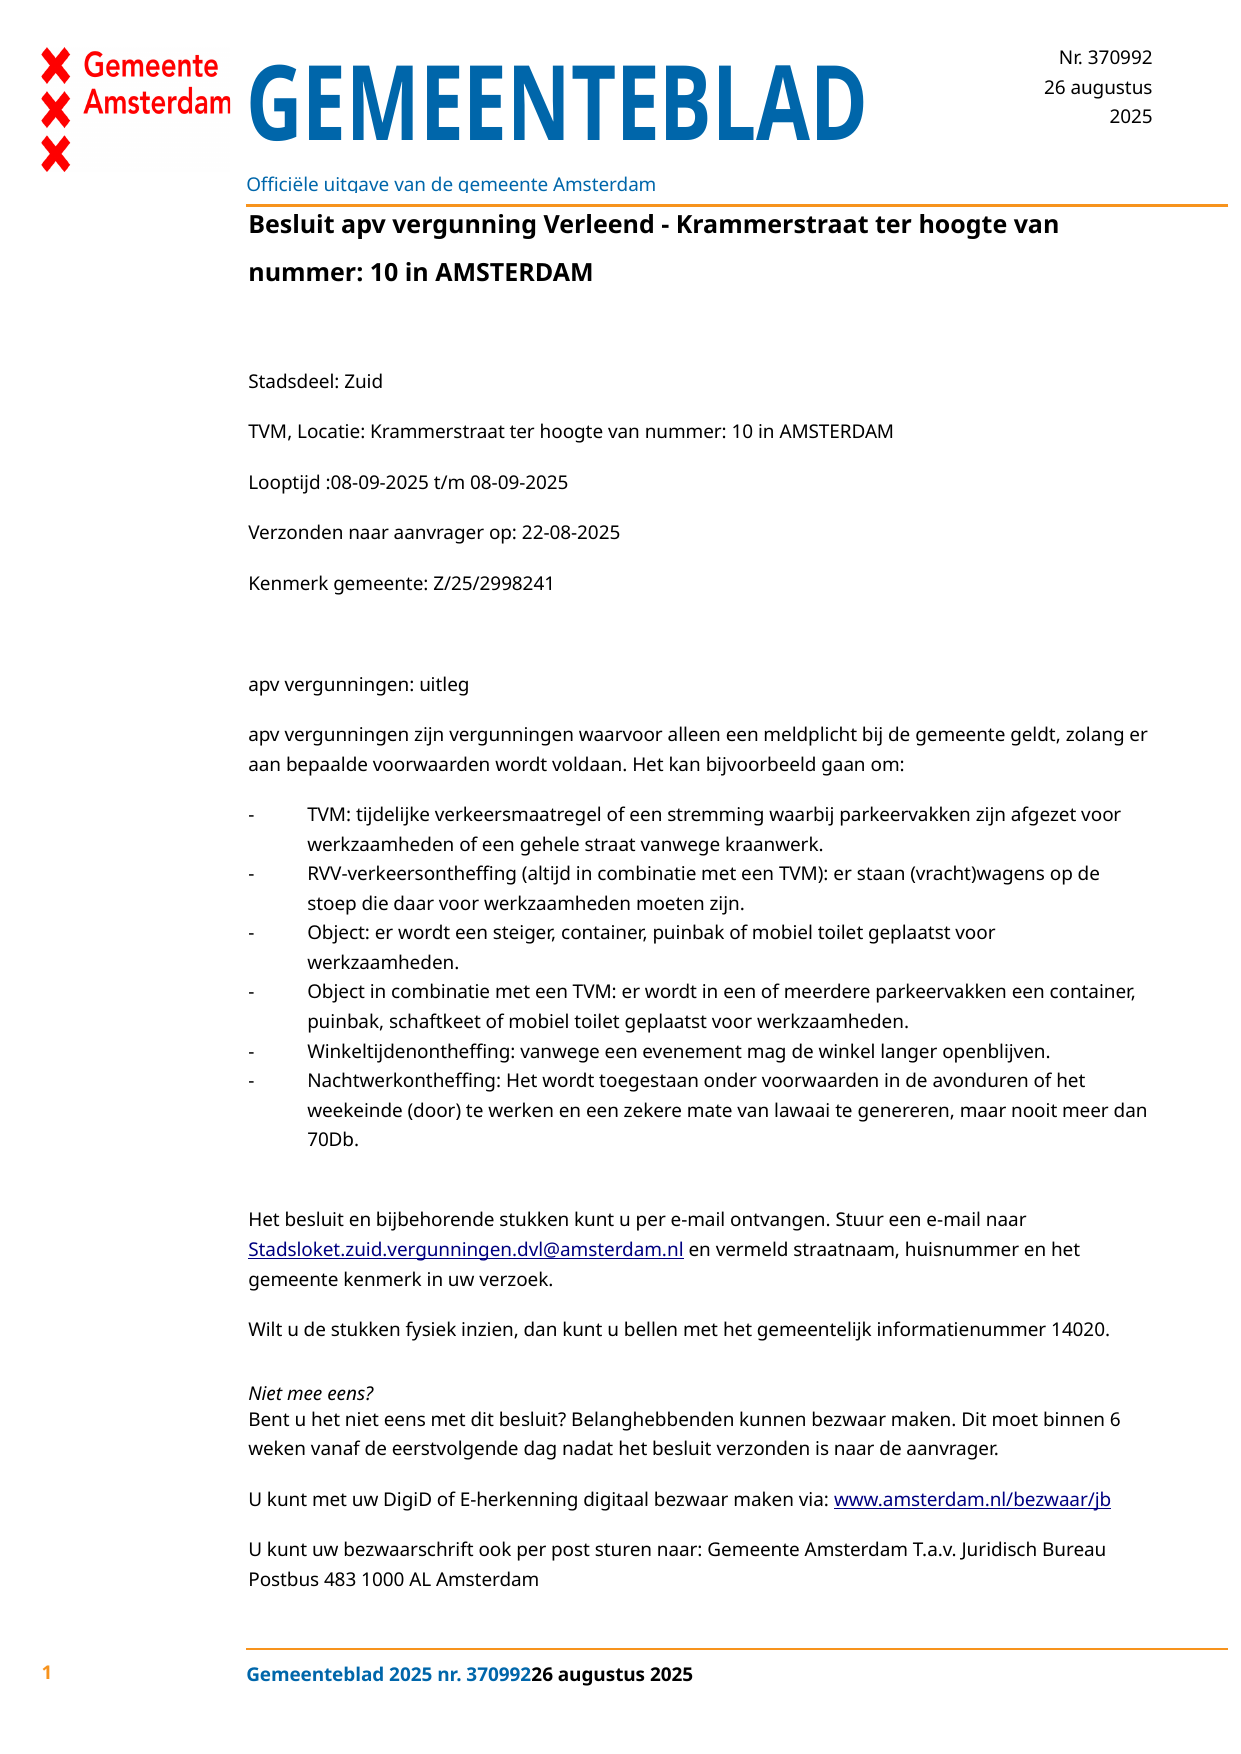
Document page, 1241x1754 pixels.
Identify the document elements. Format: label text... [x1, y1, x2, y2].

list TVM: tijdelijke verkeersmaatregel of een stremming waarbij parkeervakken zijn afgezet voor werkzaamheden of een gehele straat vanwege kraanwerk. [248, 801, 1152, 857]
list Object in combinatie met een TVM: er wordt in een of meerdere parkeervakken een container, puinbak, schaftkeet of mobiel toilet geplaatst voor werkzaamheden. [248, 979, 1152, 1034]
text Niet mee eens? [248, 1380, 1152, 1406]
list Winkeltijdenontheffing: vanwege een evenement mag de winkel langer openblijven. [248, 1038, 1152, 1064]
list Nachtwerkontheffing: Het wordt toegestaan onder voorwaarden in de avonduren of het weekeinde (door) te werken en een zekere mate van lawaai te genereren, maar nooit meer dan 70Db. [248, 1067, 1152, 1152]
picture [41, 47, 231, 172]
text Wilt u de stukken fysiek inzien, dan kunt u bellen met het gemeentelijk informatienummer 14020. [248, 1316, 1152, 1342]
list Object: er wordt een steiger, container, puinbak of mobiel toilet geplaatst voor werkzaamheden. [248, 919, 1152, 975]
text Stadsdeel: Zuid [248, 368, 1152, 394]
text Kenmerk gemeente: Z/25/2998241 [248, 570, 1152, 596]
text Looptijd :08-09-2025 t/m 08-09-2025 [248, 469, 1152, 495]
list RVV-verkeersontheffing (altijd in combinatie met een TVM): er staan (vracht)wagens op de stoep die daar voor werkzaamheden moeten zijn. [248, 860, 1152, 916]
text apv vergunningen: uitleg [248, 671, 1152, 697]
text Bent u het niet eens met dit besluit? Belanghebbenden kunnen bezwaar maken. Dit moet binnen 6 weken vanaf de eerstvolgende dag nadat het besluit verzonden is naar de aanvrager. [248, 1406, 1152, 1461]
text apv vergunningen zijn vergunningen waarvoor alleen een meldplicht bij de gemeente geldt, zolang er aan bepaalde voorwaarden wordt voldaan. Het kan bijvoorbeeld gaan om: [248, 721, 1152, 777]
text U kunt met uw DigiD of E-herkenning digitaal bezwaar maken via: www.amsterdam.nl/bezwaar/jb [248, 1486, 1152, 1512]
text U kunt uw bezwaarschrift ook per post sturen naar: Gemeente Amsterdam T.a.v. Juridisch Bureau Postbus 483 1000 AL Amsterdam [248, 1536, 1152, 1592]
text TVM, Locatie: Krammerstraat ter hoogte van nummer: 10 in AMSTERDAM [248, 419, 1152, 444]
text Besluit apv vergunning Verleend - Krammerstraat ter hoogte van nummer: 10 in AMSTERDAM [248, 207, 1152, 288]
text Verzonden naar aanvrager op: 22-08-2025 [248, 519, 1152, 545]
text Het besluit en bijbehorende stukken kunt u per e-mail ontvangen. Stuur een e-mail naar Stadsloket.zuid.vergunningen.dvl@amsterdam.nl en vermeld straatnaam, huisnummer en het gemeente kenmerk in uw verzoek. [248, 1207, 1152, 1292]
